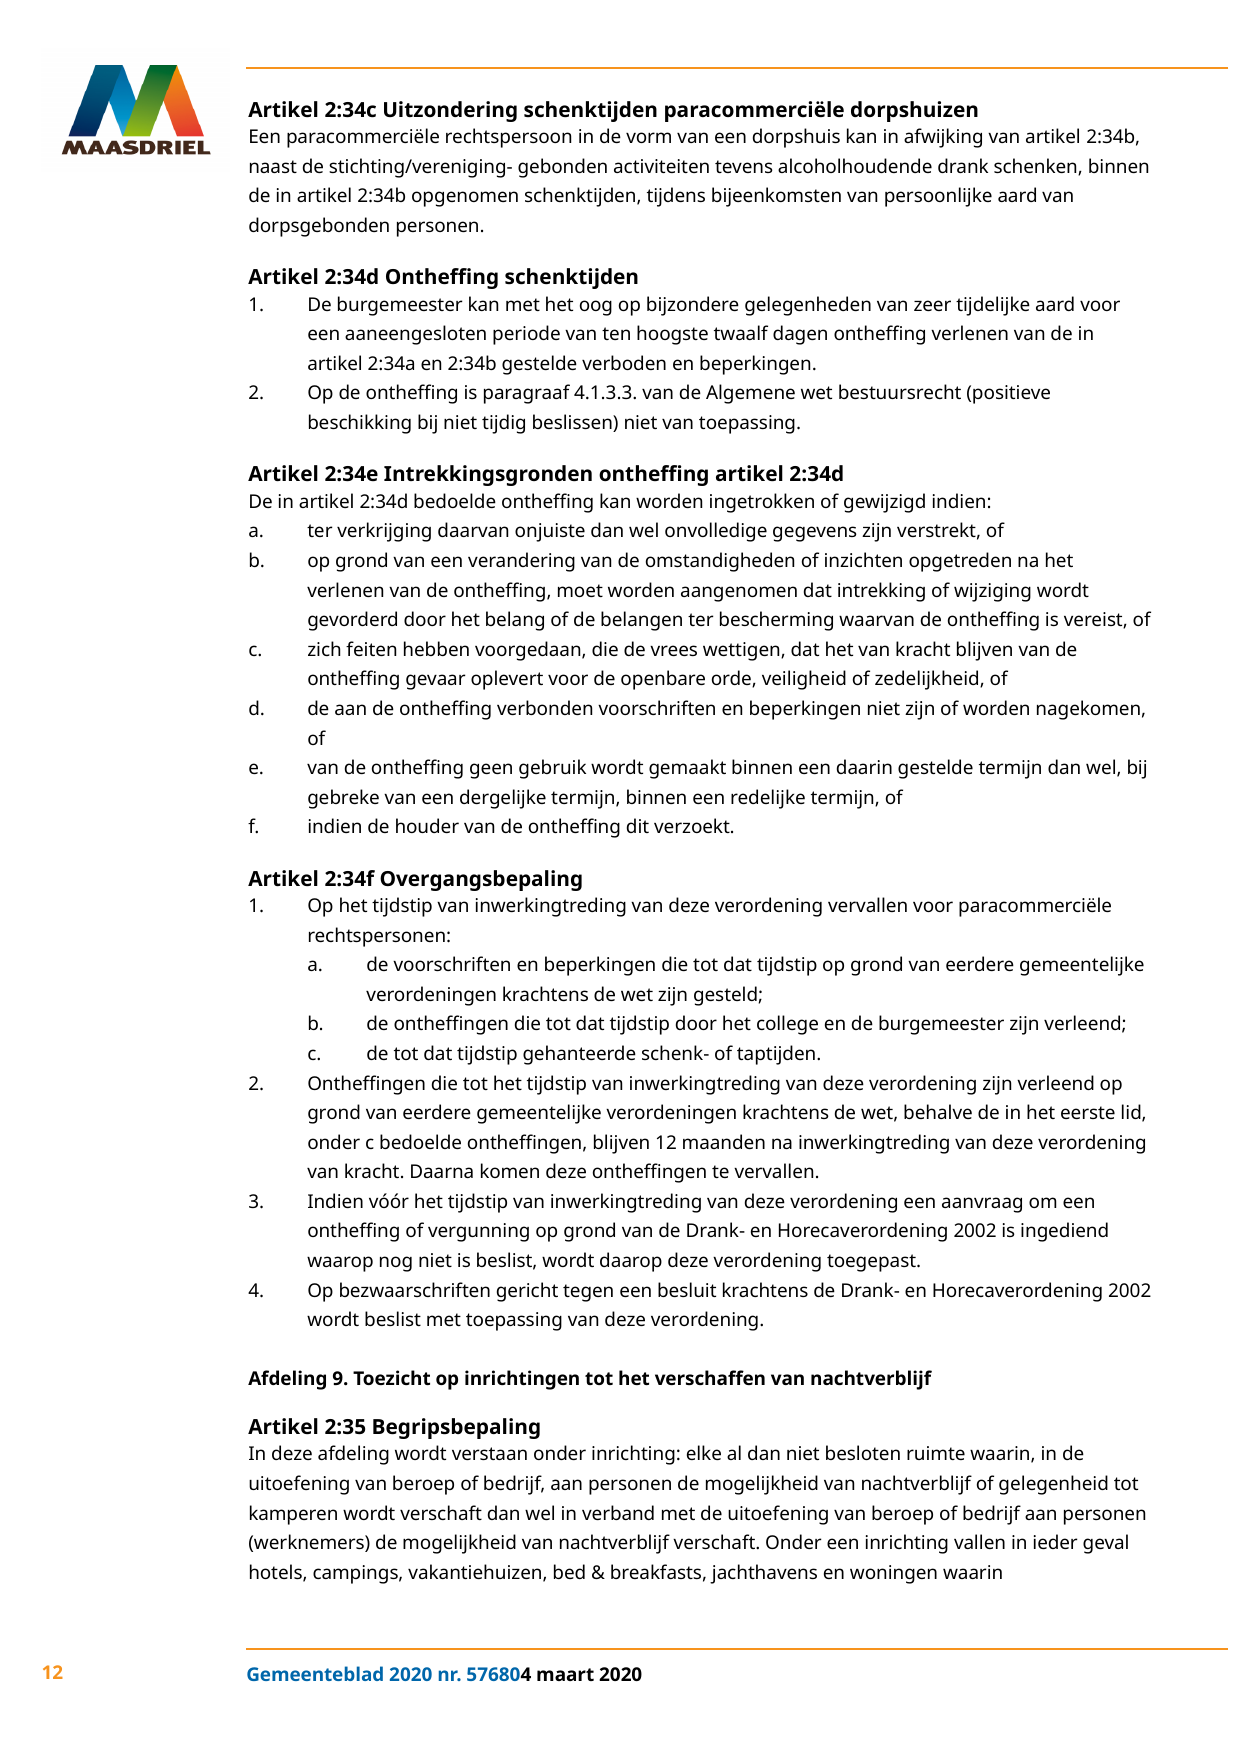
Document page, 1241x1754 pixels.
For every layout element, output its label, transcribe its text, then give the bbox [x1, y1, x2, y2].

list de tot dat tijdstip gehanteerde schenk- of taptijden. [307, 1040, 1152, 1066]
text De in artikel 2:34d bedoelde ontheffing kan worden ingetrokken of gewijzigd indien: [248, 488, 1152, 514]
list indien de houder van de ontheffing dit verzoekt. [248, 813, 1152, 839]
list de voorschriften en beperkingen die tot dat tijdstip op grond van eerdere gemeentelijke verordeningen krachtens de wet zijn gesteld; [307, 951, 1152, 1007]
list de aan de ontheffing verbonden voorschriften en beperkingen niet zijn of worden nagekomen, of [248, 695, 1152, 750]
text Artikel 2:34c Uitzondering schenktijden paracommerciële dorpshuizen [248, 95, 1152, 123]
picture [41, 47, 231, 172]
list Indien vóór het tijdstip van inwerkingtreding van deze verordening een aanvraag om een ontheffing of vergunning op grond van de Drank- en Horecaverordening 2002 is ingediend waarop nog niet is beslist, wordt daarop deze verordening toegepast. [248, 1188, 1152, 1273]
list ter verkrijging daarvan onjuiste dan wel onvolledige gegevens zijn verstrekt, of [248, 518, 1152, 543]
list de ontheffingen die tot dat tijdstip door het college en de burgemeester zijn verleend; [307, 1011, 1152, 1036]
text Afdeling 9. Toezicht op inrichtingen tot het verschaffen van nachtverblijf [248, 1366, 1152, 1391]
list van de ontheffing geen gebruik wordt gemaakt binnen een daarin gestelde termijn dan wel, bij gebreke van een dergelijke termijn, binnen een redelijke termijn, of [248, 754, 1152, 809]
list De burgemeester kan met het oog op bijzondere gelegenheden van zeer tijdelijke aard voor een aaneengesloten periode van ten hoogste twaalf dagen ontheffing verlenen van de in artikel 2:34a en 2:34b gestelde verboden en beperkingen. [248, 291, 1152, 376]
text Artikel 2:35 Begripsbepaling [248, 1412, 1152, 1441]
list Op bezwaarschriften gericht tegen een besluit krachtens de Drank- en Horecaverordening 2002 wordt beslist met toepassing van deze verordening. [248, 1277, 1152, 1332]
text In deze afdeling wordt verstaan onder inrichting: elke al dan niet besloten ruimte waarin, in de uitoefening van beroep of bedrijf, aan personen de mogelijkheid van nachtverblijf of gelegenheid tot kamperen wordt verschaft dan wel in verband met de uitoefening van beroep of bedrijf aan personen (werknemers) de mogelijkheid van nachtverblijf verschaft. Onder een inrichting vallen in ieder geval hotels, campings, vakantiehuizen, bed & breakfasts, jachthavens en woningen waarin [248, 1441, 1152, 1585]
list op grond van een verandering van de omstandigheden of inzichten opgetreden na het verlenen van de ontheffing, moet worden aangenomen dat intrekking of wijziging wordt gevorderd door het belang of de belangen ter bescherming waarvan de ontheffing is vereist, of [248, 547, 1152, 632]
text Artikel 2:34d Ontheffing schenktijden [248, 262, 1152, 291]
list Ontheffingen die tot het tijdstip van inwerkingtreding van deze verordening zijn verleend op grond van eerdere gemeentelijke verordeningen krachtens de wet, behalve de in het eerste lid, onder c bedoelde ontheffingen, blijven 12 maanden na inwerkingtreding van deze verordening van kracht. Daarna komen deze ontheffingen te vervallen. [248, 1070, 1152, 1184]
text Een paracommerciële rechtspersoon in de vorm van een dorpshuis kan in afwijking van artikel 2:34b, naast de stichting/vereniging- gebonden activiteiten tevens alcoholhoudende drank schenken, binnen de in artikel 2:34b opgenomen schenktijden, tijdens bijeenkomsten van persoonlijke aard van dorpsgebonden personen. [248, 123, 1152, 238]
list Op de ontheffing is paragraaf 4.1.3.3. van de Algemene wet bestuursrecht (positieve beschikking bij niet tijdig beslissen) niet van toepassing. [248, 379, 1152, 435]
list Op het tijdstip van inwerkingtreding van deze verordening vervallen voor paracommerciële rechtspersonen: [248, 892, 1152, 948]
text Artikel 2:34f Overgangsbepaling [248, 864, 1152, 892]
text Artikel 2:34e Intrekkingsgronden ontheffing artikel 2:34d [248, 459, 1152, 488]
list zich feiten hebben voorgedaan, die de vrees wettigen, dat het van kracht blijven van de ontheffing gevaar oplevert voor de openbare orde, veiligheid of zedelijkheid, of [248, 636, 1152, 691]
